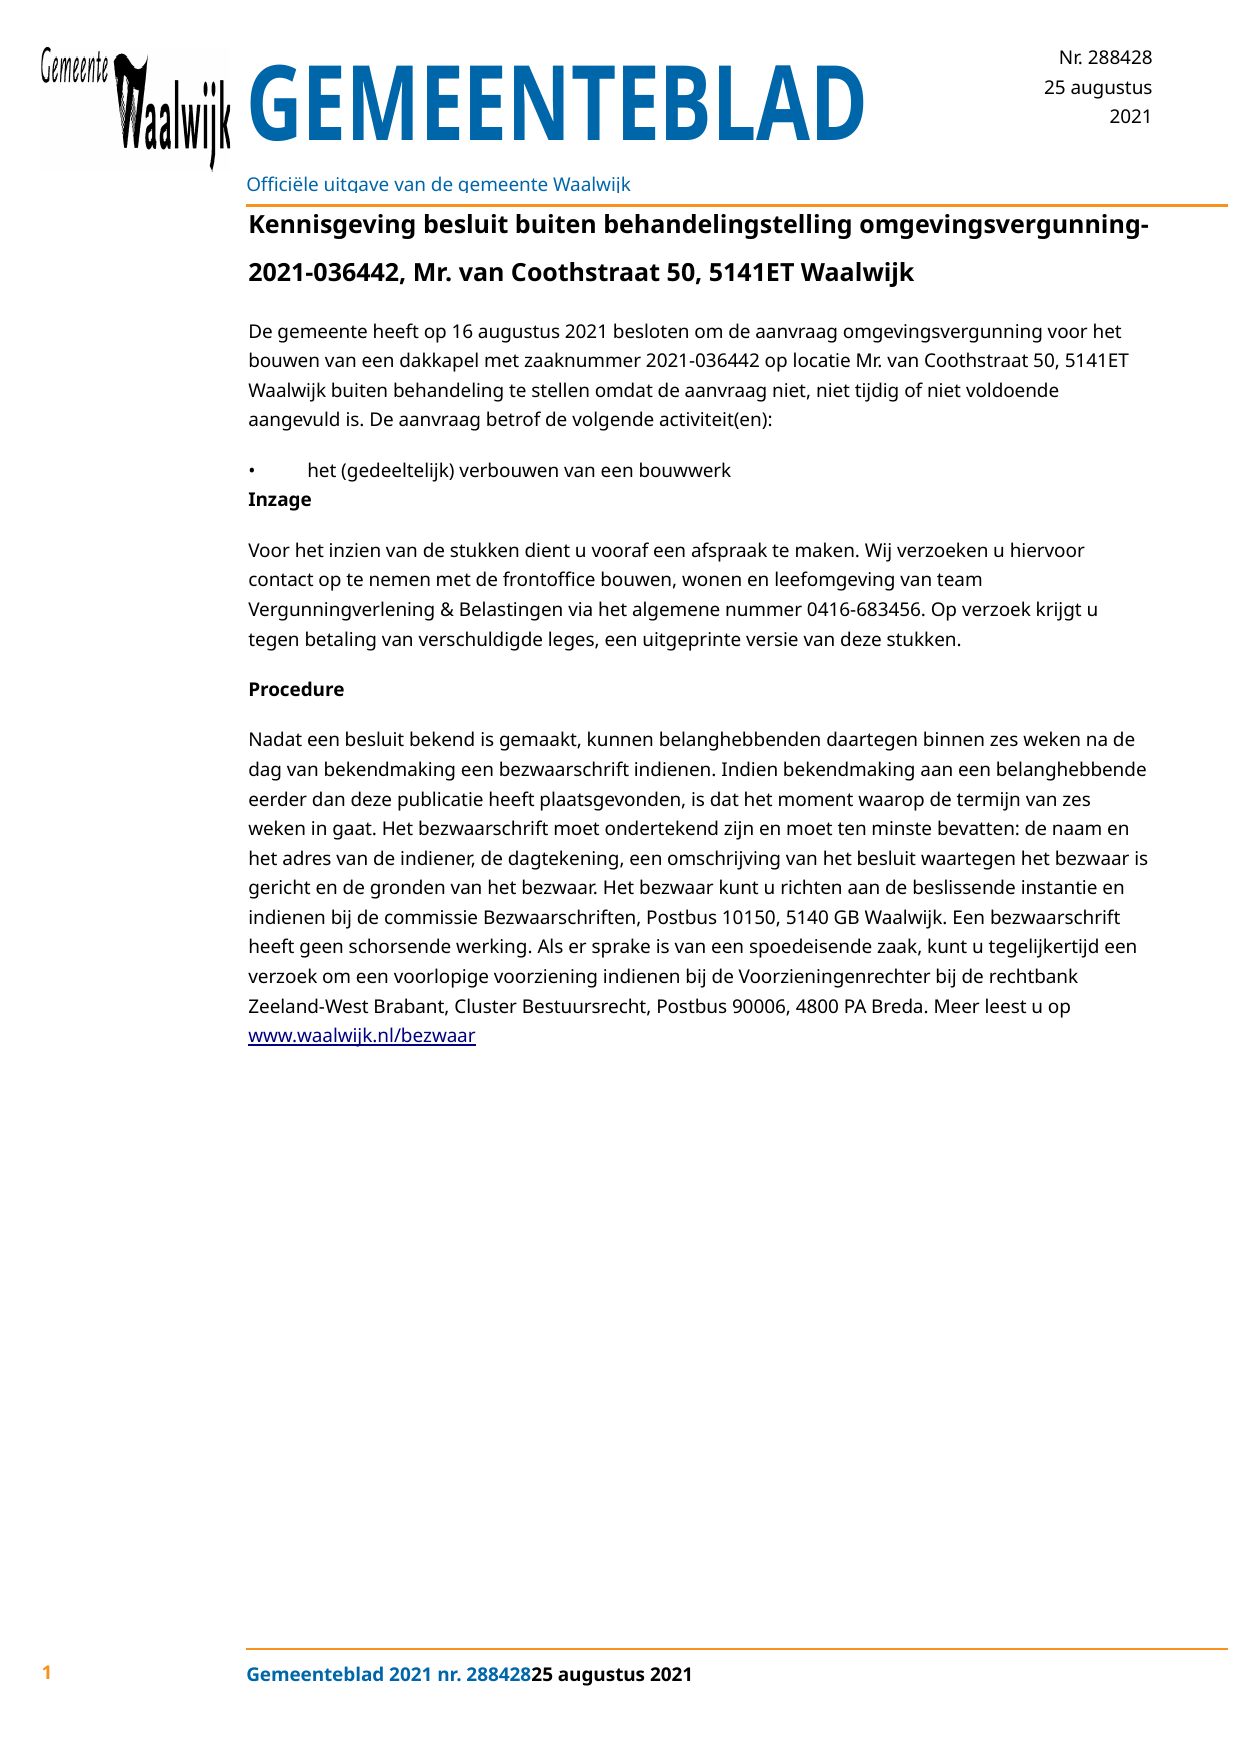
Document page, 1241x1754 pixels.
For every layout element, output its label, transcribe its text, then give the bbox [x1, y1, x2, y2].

list het (gedeeltelijk) verbouwen van een bouwwerk [248, 457, 1152, 483]
picture [41, 47, 231, 172]
text De gemeente heeft op 16 augustus 2021 besloten om de aanvraag omgevingsvergunning voor het bouwen van een dakkapel met zaaknummer 2021-036442 op locatie Mr. van Coothstraat 50, 5141ET Waalwijk buiten behandeling te stellen omdat de aanvraag niet, niet tijdig of niet voldoende aangevuld is. De aanvraag betrof de volgende activiteit(en): [248, 318, 1152, 432]
text Kennisgeving besluit buiten behandelingstelling omgevingsvergunning-2021-036442, Mr. van Coothstraat 50, 5141ET Waalwijk [248, 207, 1152, 288]
text Procedure [248, 676, 1152, 702]
text Nadat een besluit bekend is gemaakt, kunnen belanghebbenden daartegen binnen zes weken na de dag van bekendmaking een bezwaarschrift indienen. Indien bekendmaking aan een belanghebbende eerder dan deze publicatie heeft plaatsgevonden, is dat het moment waarop de termijn van zes weken in gaat. Het bezwaarschrift moet ondertekend zijn en moet ten minste bevatten: de naam en het adres van de indiener, de dagtekening, een omschrijving van het besluit waartegen het bezwaar is gericht en de gronden van het bezwaar. Het bezwaar kunt u richten aan de beslissende instantie en indienen bij de commissie Bezwaarschriften, Postbus 10150, 5140 GB Waalwijk. Een bezwaarschrift heeft geen schorsende werking. Als er sprake is van een spoedeisende zaak, kunt u tegelijkertijd een verzoek om een voorlopige voorziening indienen bij de Voorzieningenrechter bij de rechtbank Zeeland-West Brabant, Cluster Bestuursrecht, Postbus 90006, 4800 PA Breda. Meer leest u op www.waalwijk.nl/bezwaar [248, 727, 1152, 1048]
text Inzage [248, 487, 1152, 512]
text Voor het inzien van de stukken dient u vooraf een afspraak te maken. Wij verzoeken u hiervoor contact op te nemen met de frontoffice bouwen, wonen en leefomgeving van team Vergunningverlening & Belastingen via het algemene nummer 0416-683456. Op verzoek krijgt u tegen betaling van verschuldigde leges, een uitgeprinte versie van deze stukken. [248, 537, 1152, 652]
